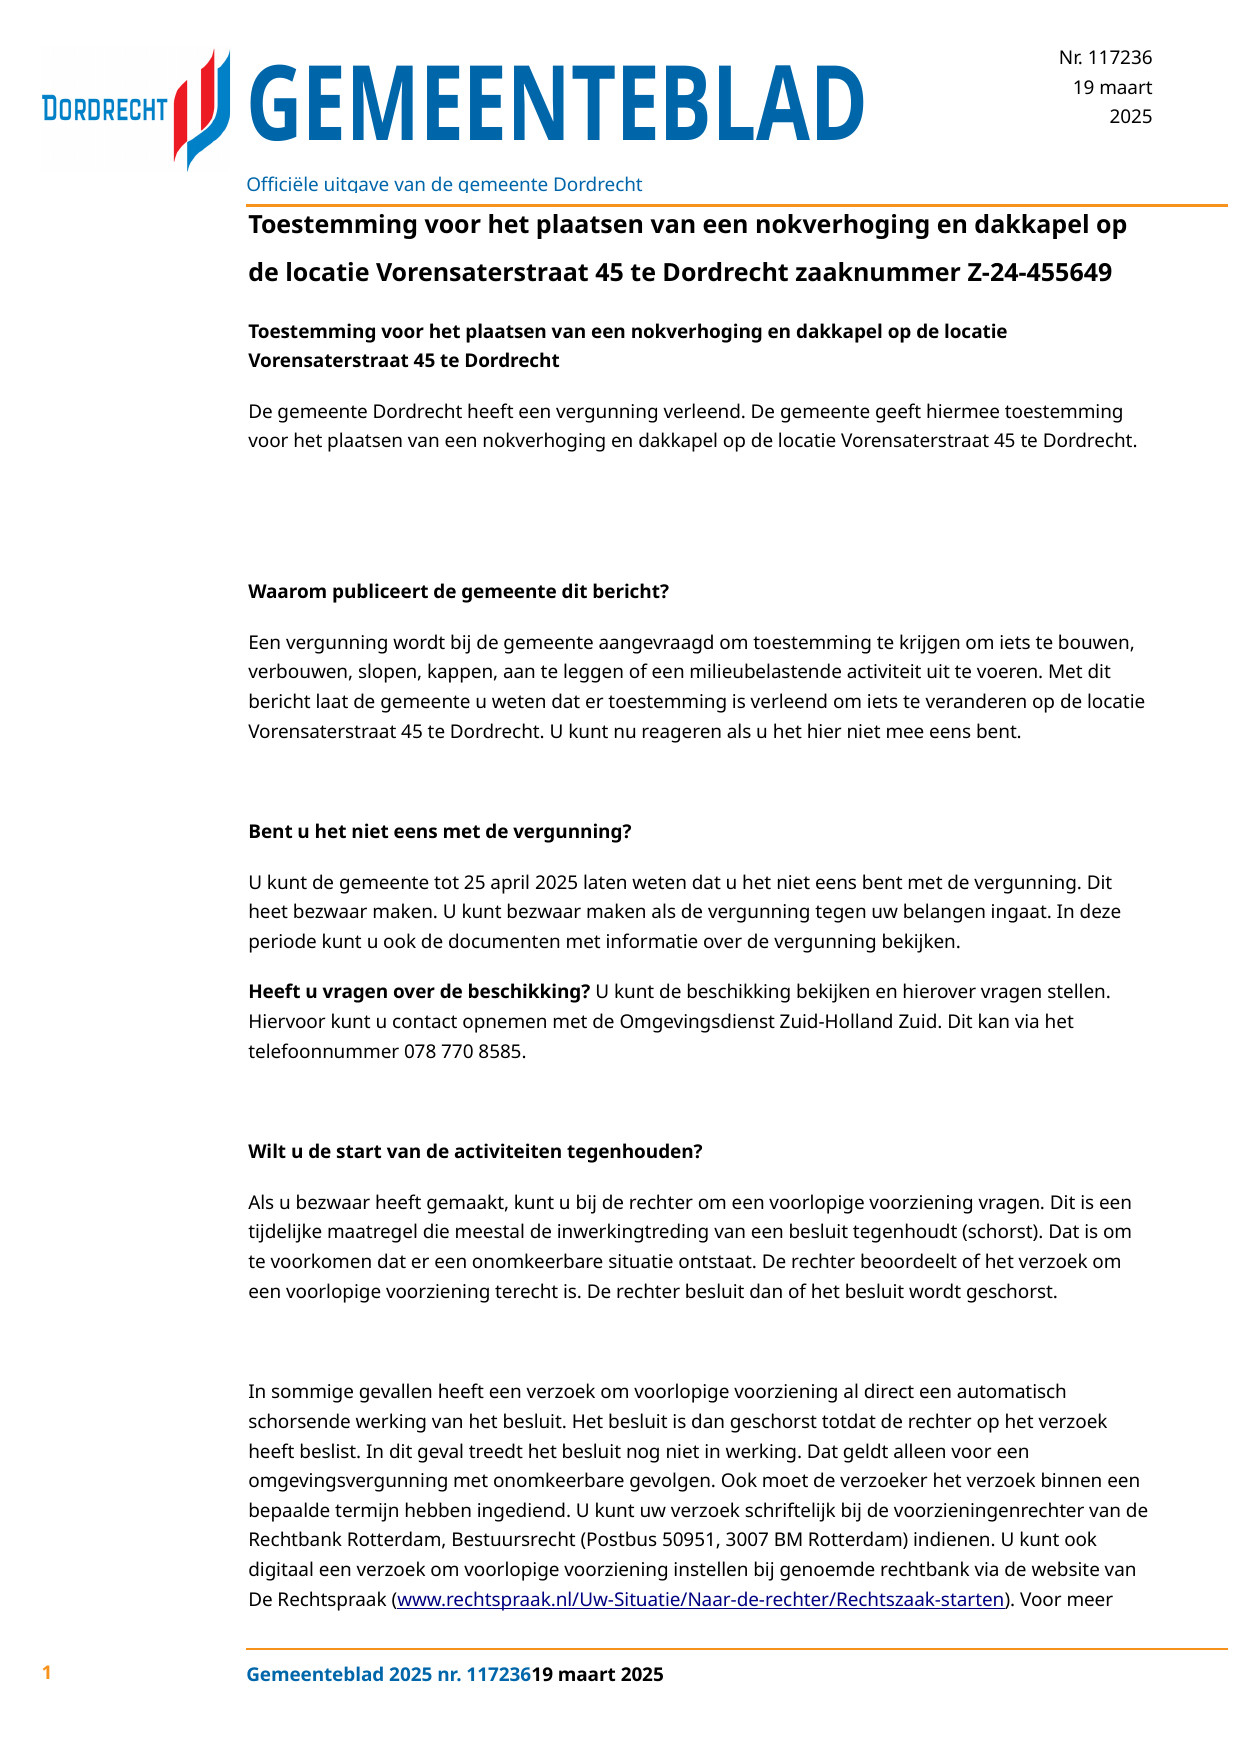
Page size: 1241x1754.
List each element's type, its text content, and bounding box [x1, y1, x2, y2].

text Heeft u vragen over de beschikking? U kunt de beschikking bekijken en hierover vragen stellen. Hiervoor kunt u contact opnemen met de Omgevingsdienst Zuid-Holland Zuid. Dit kan via het telefoonnummer 078 770 8585. [248, 979, 1152, 1064]
text Bent u het niet eens met de vergunning? [248, 819, 1152, 844]
text U kunt de gemeente tot 25 april 2025 laten weten dat u het niet eens bent met de vergunning. Dit heet bezwaar maken. U kunt bezwaar maken als de vergunning tegen uw belangen ingaat. In deze periode kunt u ook de documenten met informatie over de vergunning bekijken. [248, 869, 1152, 954]
text Toestemming voor het plaatsen van een nokverhoging en dakkapel op de locatie Vorensaterstraat 45 te Dordrecht [248, 318, 1152, 373]
text Toestemming voor het plaatsen van een nokverhoging en dakkapel op de locatie Vorensaterstraat 45 te Dordrecht zaaknummer Z-24-455649 [248, 207, 1152, 288]
text De gemeente Dordrecht heeft een vergunning verleend. De gemeente geeft hiermee toestemming voor het plaatsen van een nokverhoging en dakkapel op de locatie Vorensaterstraat 45 te Dordrecht. [248, 398, 1152, 453]
text Waarom publiceert de gemeente dit bericht? [248, 579, 1152, 604]
picture [41, 47, 231, 172]
text Een vergunning wordt bij de gemeente aangevraagd om toestemming te krijgen om iets te bouwen, verbouwen, slopen, kappen, aan te leggen of een milieubelastende activiteit uit te voeren. Met dit bericht laat de gemeente u weten dat er toestemming is verleend om iets te veranderen op de locatie Vorensaterstraat 45 te Dordrecht. U kunt nu reageren als u het hier niet mee eens bent. [248, 629, 1152, 744]
text Als u bezwaar heeft gemaakt, kunt u bij de rechter om een voorlopige voorziening vragen. Dit is een tijdelijke maatregel die meestal de inwerkingtreding van een besluit tegenhoudt (schorst). Dat is om te voorkomen dat er een onomkeerbare situatie ontstaat. De rechter beoordeelt of het verzoek om een voorlopige voorziening terecht is. De rechter besluit dan of het besluit wordt geschorst. [248, 1189, 1152, 1304]
text Wilt u de start van de activiteiten tegenhouden? [248, 1139, 1152, 1164]
text In sommige gevallen heeft een verzoek om voorlopige voorziening al direct een automatisch schorsende werking van het besluit. Het besluit is dan geschorst totdat de rechter op het verzoek heeft beslist. In dit geval treedt het besluit nog niet in werking. Dat geldt alleen voor een omgevingsvergunning met onomkeerbare gevolgen. Ook moet de verzoeker het verzoek binnen een bepaalde termijn hebben ingediend. U kunt uw verzoek schriftelijk bij de voorzieningenrechter van de Rechtbank Rotterdam, Bestuursrecht (Postbus 50951, 3007 BM Rotterdam) indienen. U kunt ook digitaal een verzoek om voorlopige voorziening instellen bij genoemde rechtbank via de website van De Rechtspraak (www.rechtspraak.nl/Uw-Situatie/Naar-de-rechter/Rechtszaak-starten). Voor meer [248, 1379, 1152, 1612]
